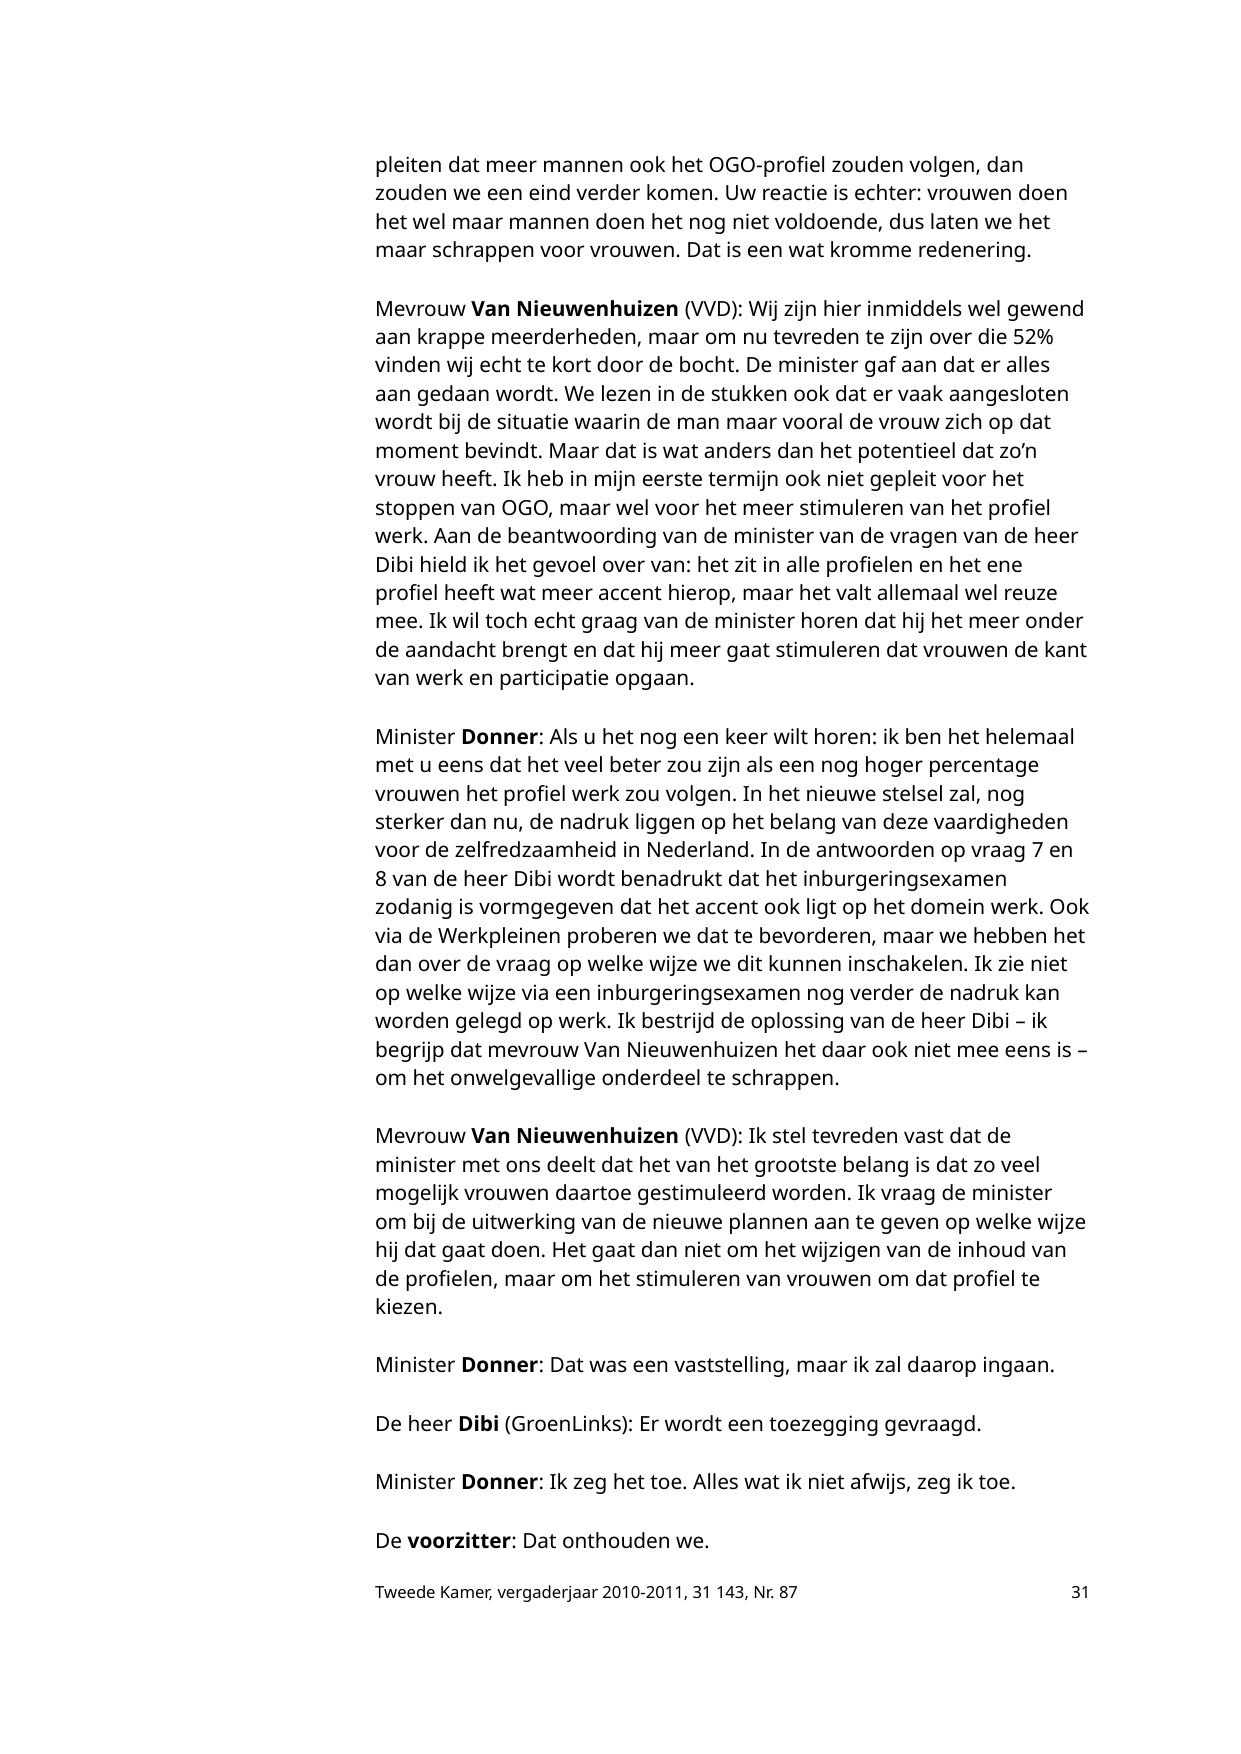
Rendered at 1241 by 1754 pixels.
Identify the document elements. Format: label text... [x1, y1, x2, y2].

text Minister Donner: Als u het nog een keer wilt horen: ik ben het helemaal met u eens dat het veel beter zou zijn als een nog hoger percentage vrouwen het profiel werk zou volgen. In het nieuwe stelsel zal, nog sterker dan nu, de nadruk liggen op het belang van deze vaardigheden voor de zelfredzaamheid in Nederland. In de antwoorden op vraag 7 en 8 van de heer Dibi wordt benadrukt dat het inburgeringsexamen zodanig is vormgegeven dat het accent ook ligt op het domein werk. Ook via de Werkpleinen proberen we dat te bevorderen, maar we hebben het dan over de vraag op welke wijze we dit kunnen inschakelen. Ik zie niet op welke wijze via een inburgeringsexamen nog verder de nadruk kan worden gelegd op werk. Ik bestrijd de oplossing van de heer Dibi – ik begrijp dat mevrouw Van Nieuwenhuizen het daar ook niet mee eens is – om het onwelgevallige onderdeel te schrappen. [375, 722, 1090, 1092]
text De heer Dibi (GroenLinks): Er wordt een toezegging gevraagd. [375, 1409, 1090, 1437]
text De voorzitter: Dat onthouden we. [375, 1526, 1090, 1554]
text Minister Donner: Ik zeg het toe. Alles wat ik niet afwijs, zeg ik toe. [375, 1467, 1090, 1496]
text Minister Donner: Dat was een vaststelling, maar ik zal daarop ingaan. [375, 1351, 1090, 1379]
text Mevrouw Van Nieuwenhuizen (VVD): Ik stel tevreden vast dat de minister met ons deelt dat het van het grootste belang is dat zo veel mogelijk vrouwen daartoe gestimuleerd worden. Ik vraag de minister om bij de uitwerking van de nieuwe plannen aan te geven op welke wijze hij dat gaat doen. Het gaat dan niet om het wijzigen van de inhoud van de profielen, maar om het stimuleren van vrouwen om dat profiel te kiezen. [375, 1122, 1090, 1321]
text Mevrouw Van Nieuwenhuizen (VVD): Wij zijn hier inmiddels wel gewend aan krappe meerderheden, maar om nu tevreden te zijn over die 52% vinden wij echt te kort door de bocht. De minister gaf aan dat er alles aan gedaan wordt. We lezen in de stukken ook dat er vaak aangesloten wordt bij de situatie waarin de man maar vooral de vrouw zich op dat moment bevindt. Maar dat is wat anders dan het potentieel dat zo’n vrouw heeft. Ik heb in mijn eerste termijn ook niet gepleit voor het stoppen van OGO, maar wel voor het meer stimuleren van het profiel werk. Aan de beantwoording van de minister van de vragen van de heer Dibi hield ik het gevoel over van: het zit in alle profielen en het ene profiel heeft wat meer accent hierop, maar het valt allemaal wel reuze mee. Ik wil toch echt graag van de minister horen dat hij het meer onder de aandacht brengt en dat hij meer gaat stimuleren dat vrouwen de kant van werk en participatie opgaan. [375, 294, 1090, 692]
text pleiten dat meer mannen ook het OGO-profiel zouden volgen, dan zouden we een eind verder komen. Uw reactie is echter: vrouwen doen het wel maar mannen doen het nog niet voldoende, dus laten we het maar schrappen voor vrouwen. Dat is een wat kromme redenering. [375, 150, 1090, 264]
